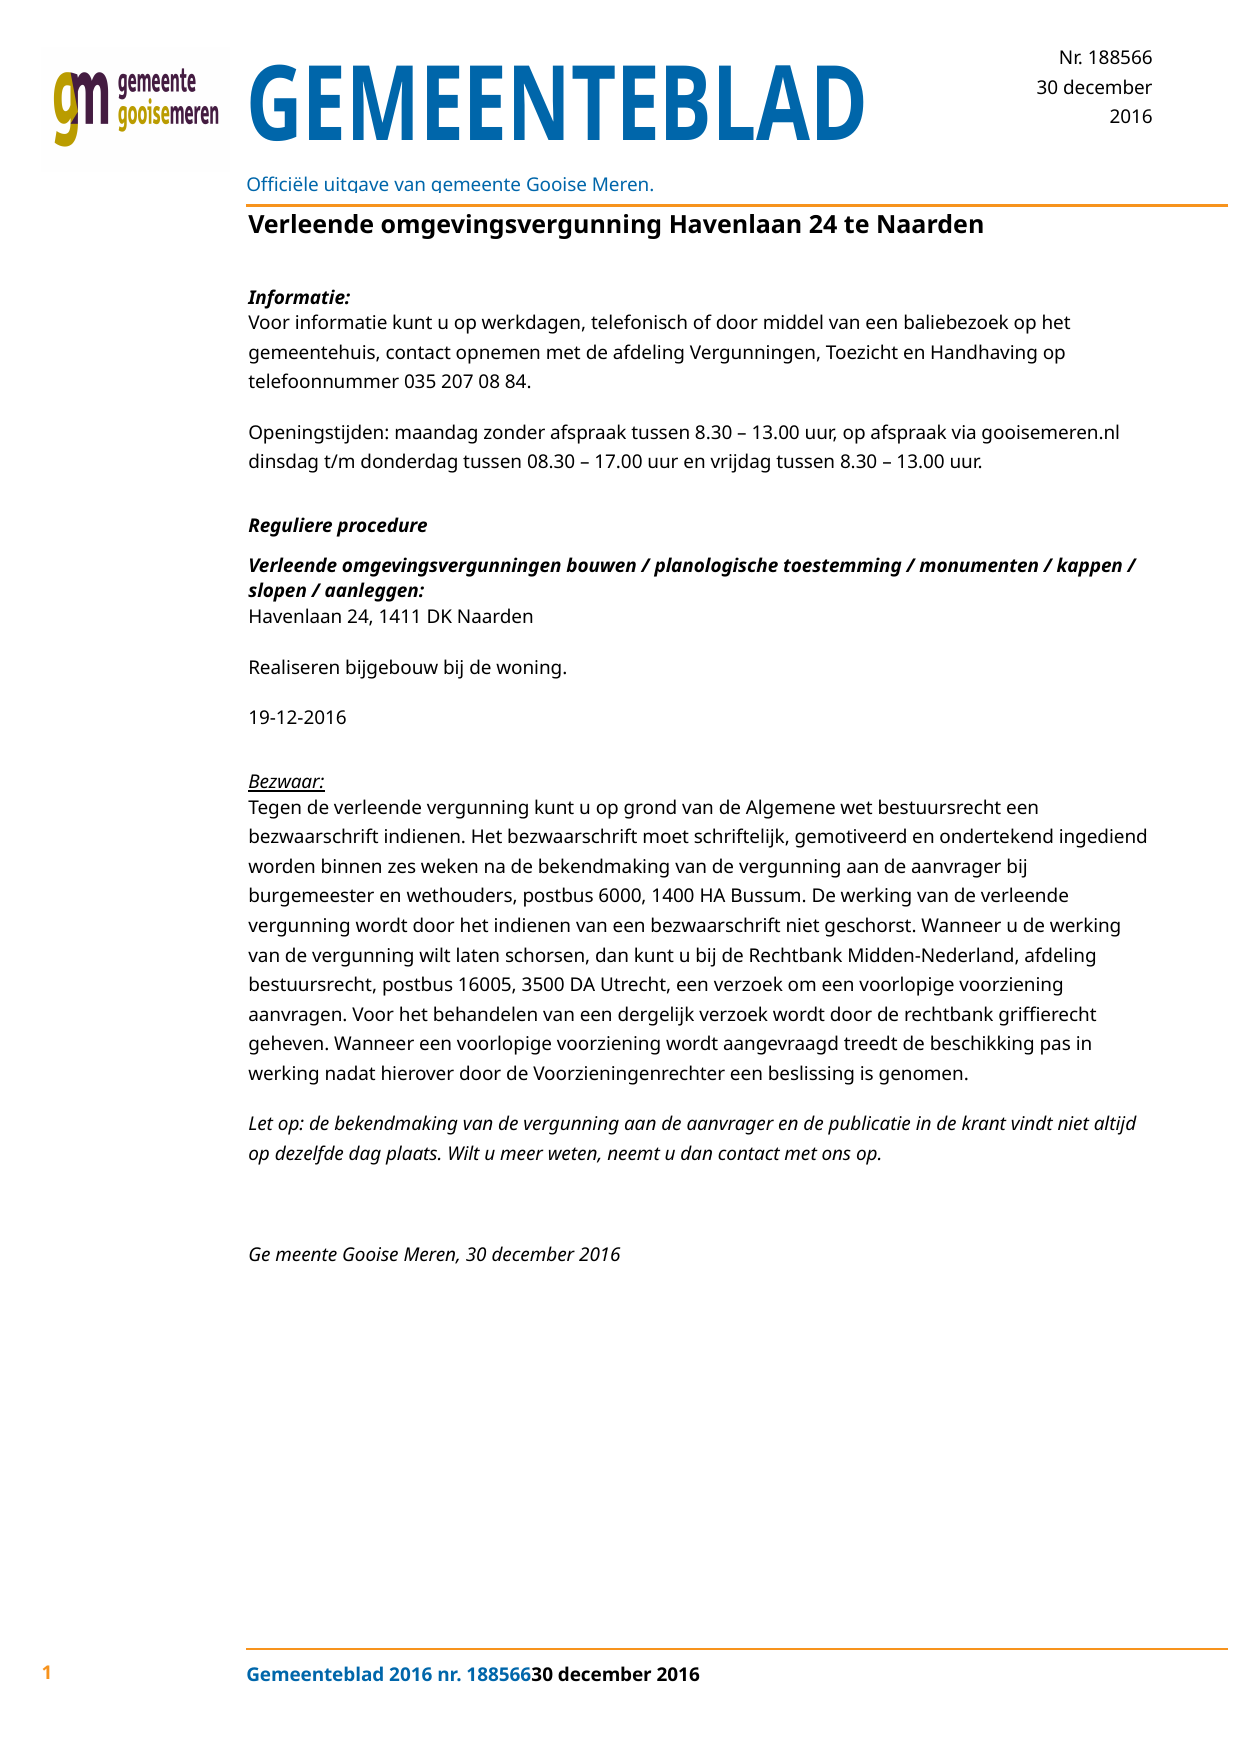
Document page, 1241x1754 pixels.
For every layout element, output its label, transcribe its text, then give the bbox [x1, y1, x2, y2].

picture [41, 47, 231, 172]
text Informatie: [248, 284, 1152, 309]
text Let op: de bekendmaking van de vergunning aan de aanvrager en de publicatie in de krant vindt niet altijd op dezelfde dag plaats. Wilt u meer weten, neemt u dan contact met ons op. [248, 1111, 1152, 1166]
text 19-12-2016 [248, 704, 1152, 730]
text Verleende omgevingsvergunning Havenlaan 24 te Naarden [248, 207, 1152, 241]
text Ge meente Gooise Meren, 30 december 2016 [248, 1241, 1152, 1267]
text Tegen de verleende vergunning kunt u op grond van de Algemene wet bestuursrecht een bezwaarschrift indienen. Het bezwaarschrift moet schriftelijk, gemotiveerd en ondertekend ingediend worden binnen zes weken na de bekendmaking van de vergunning aan de aanvrager bij burgemeester en wethouders, postbus 6000, 1400 HA Bussum. De werking van de verleende vergunning wordt door het indienen van een bezwaarschrift niet geschorst. Wanneer u de werking van de vergunning wilt laten schorsen, dan kunt u bij de Rechtbank Midden-Nederland, afdeling bestuursrecht, postbus 16005, 3500 DA Utrecht, een verzoek om een voorlopige voorziening aanvragen. Voor het behandelen van een dergelijk verzoek wordt door de rechtbank griffierecht geheven. Wanneer een voorlopige voorziening wordt aangevraagd treedt de beschikking pas in werking nadat hierover door de Voorzieningenrechter een beslissing is genomen. [248, 794, 1152, 1086]
text Havenlaan 24, 1411 DK Naarden [248, 603, 1152, 629]
text Reguliere procedure [248, 513, 1152, 538]
text Verleende omgevingsvergunningen bouwen / planologische toestemming / monumenten / kappen / slopen / aanleggen: [248, 552, 1152, 603]
text Openingstijden: maandag zonder afspraak tussen 8.30 – 13.00 uur, op afspraak via gooisemeren.nl dinsdag t/m donderdag tussen 08.30 – 17.00 uur en vrijdag tussen 8.30 – 13.00 uur. [248, 419, 1152, 474]
text Realiseren bijgebouw bij de woning. [248, 654, 1152, 679]
text Bezwaar: [248, 768, 1152, 794]
text Voor informatie kunt u op werkdagen, telefonisch of door middel van een baliebezoek op het gemeentehuis, contact opnemen met de afdeling Vergunningen, Toezicht en Handhaving op telefoonnummer 035 207 08 84. [248, 309, 1152, 394]
